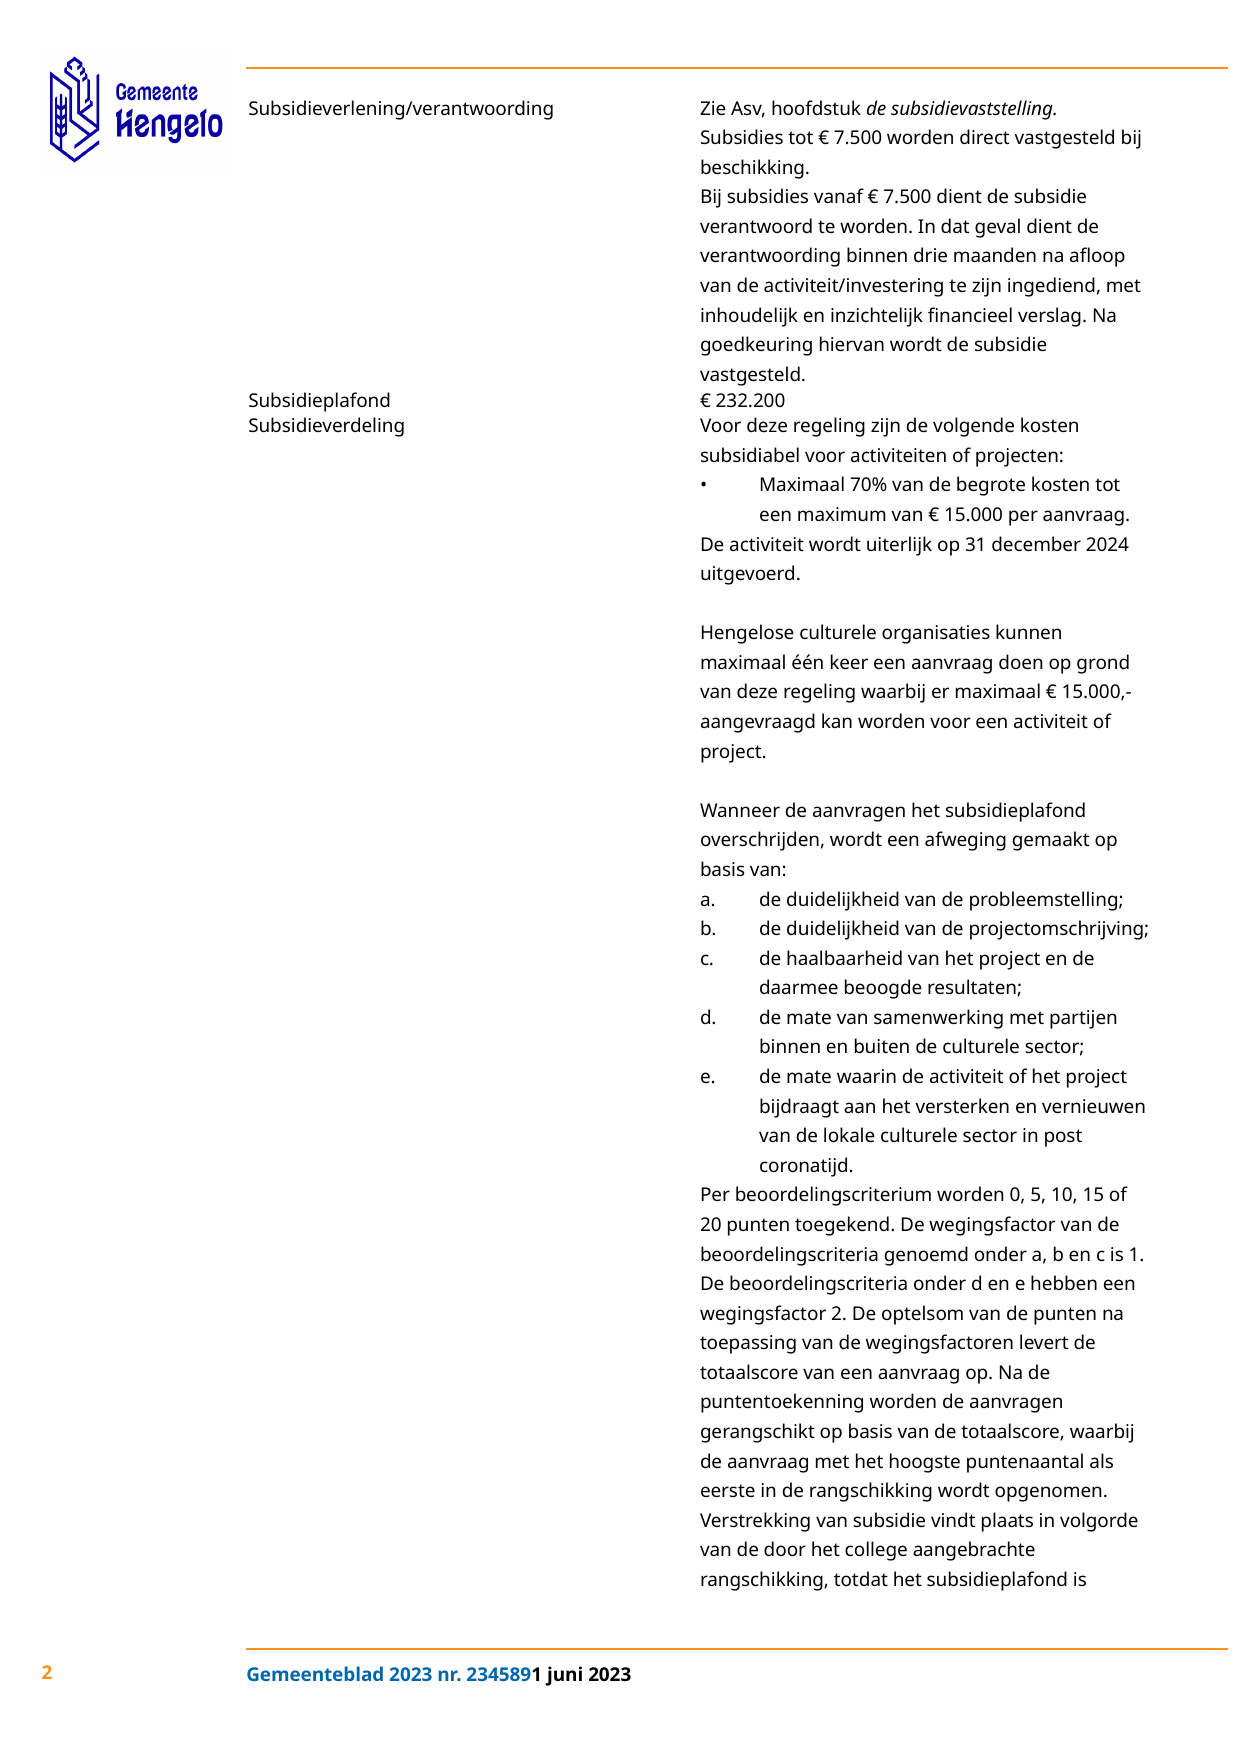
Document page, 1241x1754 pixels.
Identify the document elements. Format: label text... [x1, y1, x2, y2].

table_cell € 232.200 [700, 387, 1152, 412]
table_cell Zie Asv, hoofdstuk de subsidievaststelling. Subsidies tot € 7.500 worden direct vastgesteld bij beschikking. Bij subsidies vanaf € 7.500 dient de subsidie verantwoord te worden. In dat geval dient de verantwoording binnen drie maanden na afloop van de activiteit/investering te zijn ingediend, met inhoudelijk en inzichtelijk financieel verslag. Na goedkeuring hiervan wordt de subsidie vastgesteld. [700, 95, 1152, 387]
picture [41, 47, 231, 172]
table_cell Voor deze regeling zijn de volgende kosten subsidiabel voor activiteiten of projecten: Maximaal 70% van de begrote kosten tot een maximum van € 15.000 per aanvraag. De activiteit wordt uiterlijk op 31 december 2024 uitgevoerd. Hengelose culturele organisaties kunnen maximaal één keer een aanvraag doen op grond van deze regeling waarbij er maximaal € 15.000,- aangevraagd kan worden voor een activiteit of project. Wanneer de aanvragen het subsidieplafond overschrijden, wordt een afweging gemaakt op basis van: de duidelijkheid van de probleemstelling; de duidelijkheid van de projectomschrijving; de haalbaarheid van het project en de daarmee beoogde resultaten; de mate van samenwerking met partijen binnen en buiten de culturele sector; de mate waarin de activiteit of het project bijdraagt aan het versterken en vernieuwen van de lokale culturele sector in post coronatijd. Per beoordelingscriterium worden 0, 5, 10, 15 of 20 punten toegekend. De wegingsfactor van de beoordelingscriteria genoemd onder a, b en c is 1. De beoordelingscriteria onder d en e hebben een wegingsfactor 2. De optelsom van de punten na toepassing van de wegingsfactoren levert de totaalscore van een aanvraag op. Na de puntentoekenning worden de aanvragen gerangschikt op basis van de totaalscore, waarbij de aanvraag met het hoogste puntenaantal als eerste in de rangschikking wordt opgenomen. Verstrekking van subsidie vindt plaats in volgorde van de door het college aangebrachte rangschikking, totdat het subsidieplafond is [700, 413, 1152, 1592]
table_cell Subsidieverdeling [248, 413, 700, 1592]
table_cell Subsidieverlening/verantwoording [248, 95, 700, 387]
table_cell Subsidieplafond [248, 387, 700, 412]
